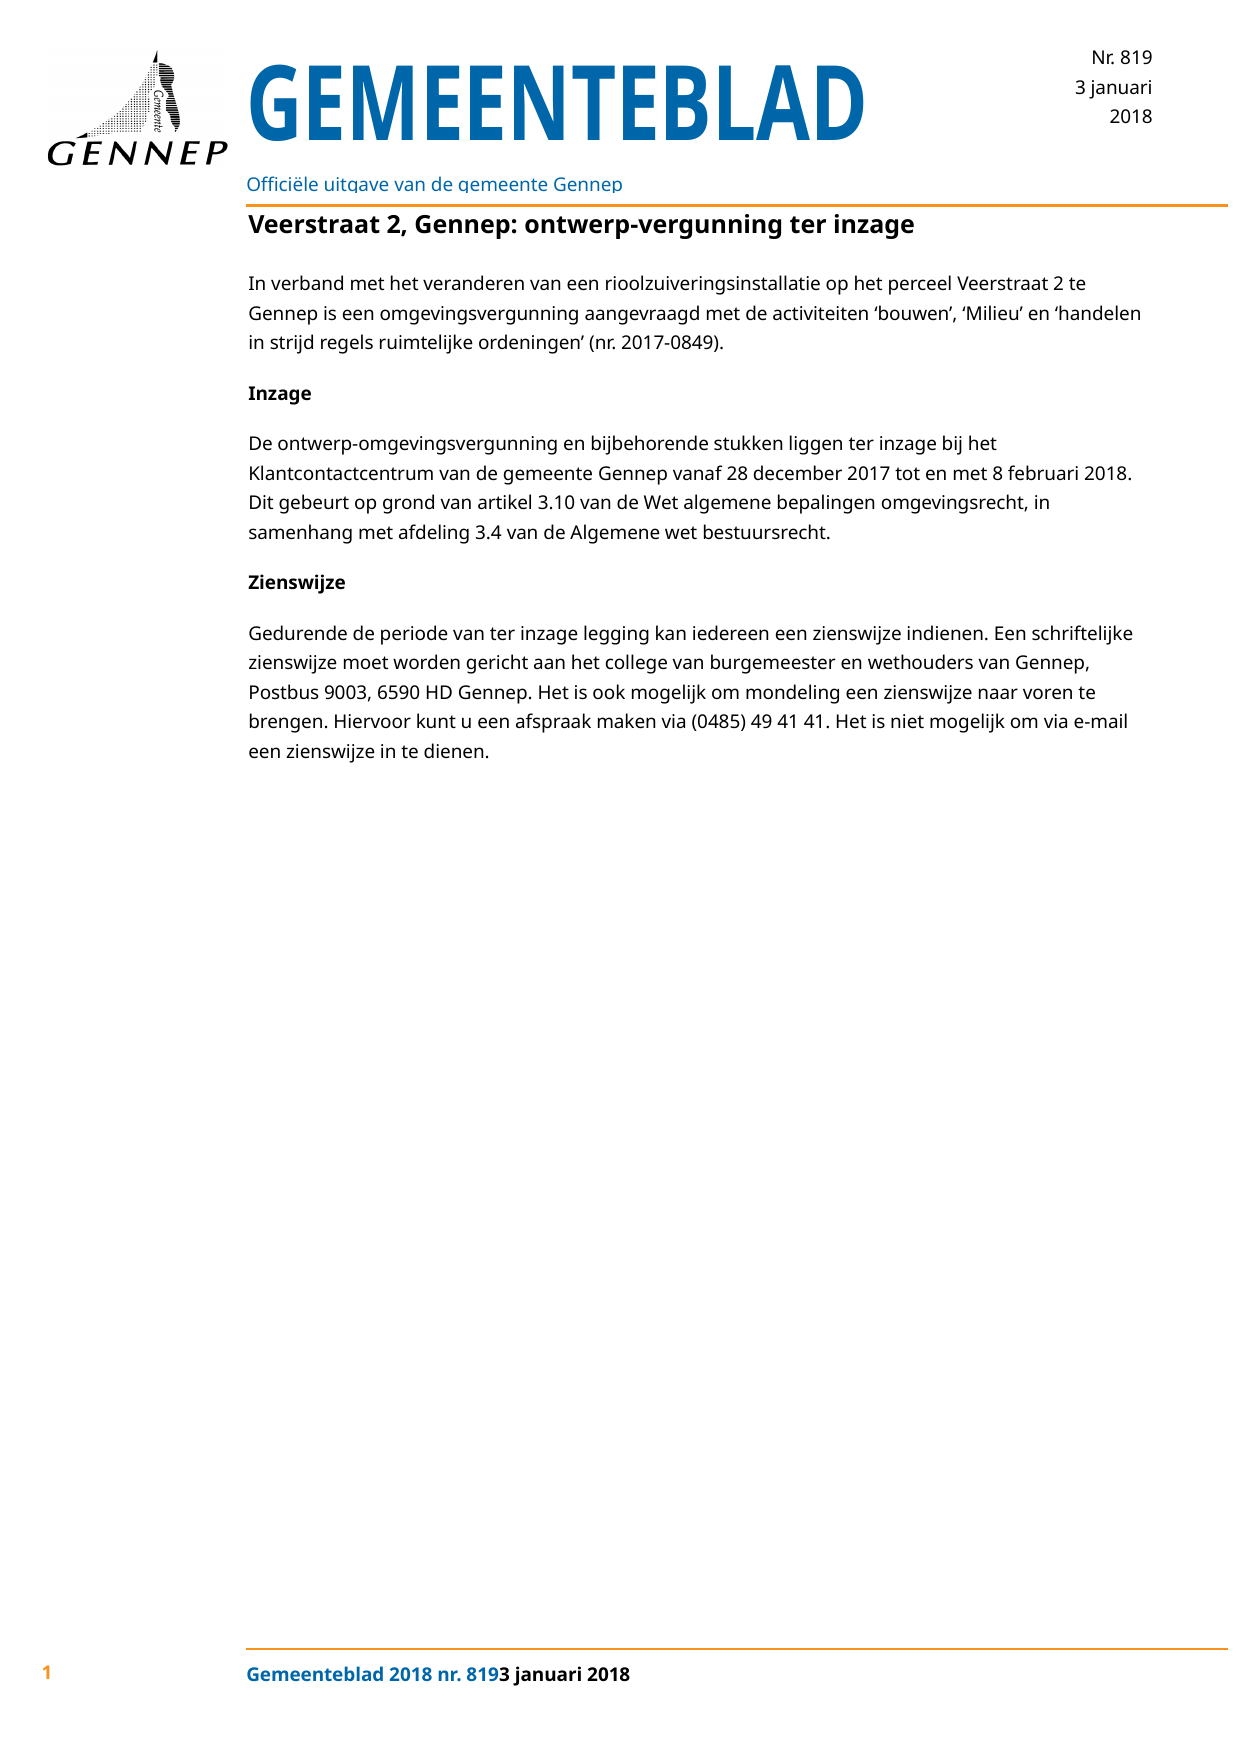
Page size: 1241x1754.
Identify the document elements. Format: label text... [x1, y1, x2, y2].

text Inzage [248, 380, 1152, 406]
text Gedurende de periode van ter inzage legging kan iedereen een zienswijze indienen. Een schriftelijke zienswijze moet worden gericht aan het college van burgemeester en wethouders van Gennep, Postbus 9003, 6590 HD Gennep. Het is ook mogelijk om mondeling een zienswijze naar voren te brengen. Hiervoor kunt u een afspraak maken via (0485) 49 41 41. Het is niet mogelijk om via e-mail een zienswijze in te dienen. [248, 620, 1152, 764]
picture [41, 47, 231, 172]
text De ontwerp-omgevingsvergunning en bijbehorende stukken liggen ter inzage bij het Klantcontactcentrum van de gemeente Gennep vanaf 28 december 2017 tot en met 8 februari 2018. Dit gebeurt op grond van artikel 3.10 van de Wet algemene bepalingen omgevingsrecht, in samenhang met afdeling 3.4 van de Algemene wet bestuursrecht. [248, 430, 1152, 545]
text Zienswijze [248, 569, 1152, 595]
text Veerstraat 2, Gennep: ontwerp-vergunning ter inzage [248, 207, 1152, 241]
text In verband met het veranderen van een rioolzuiveringsinstallatie op het perceel Veerstraat 2 te Gennep is een omgevingsvergunning aangevraagd met de activiteiten ‘bouwen’, ‘Milieu’ en ‘handelen in strijd regels ruimtelijke ordeningen’ (nr. 2017-0849). [248, 270, 1152, 355]
